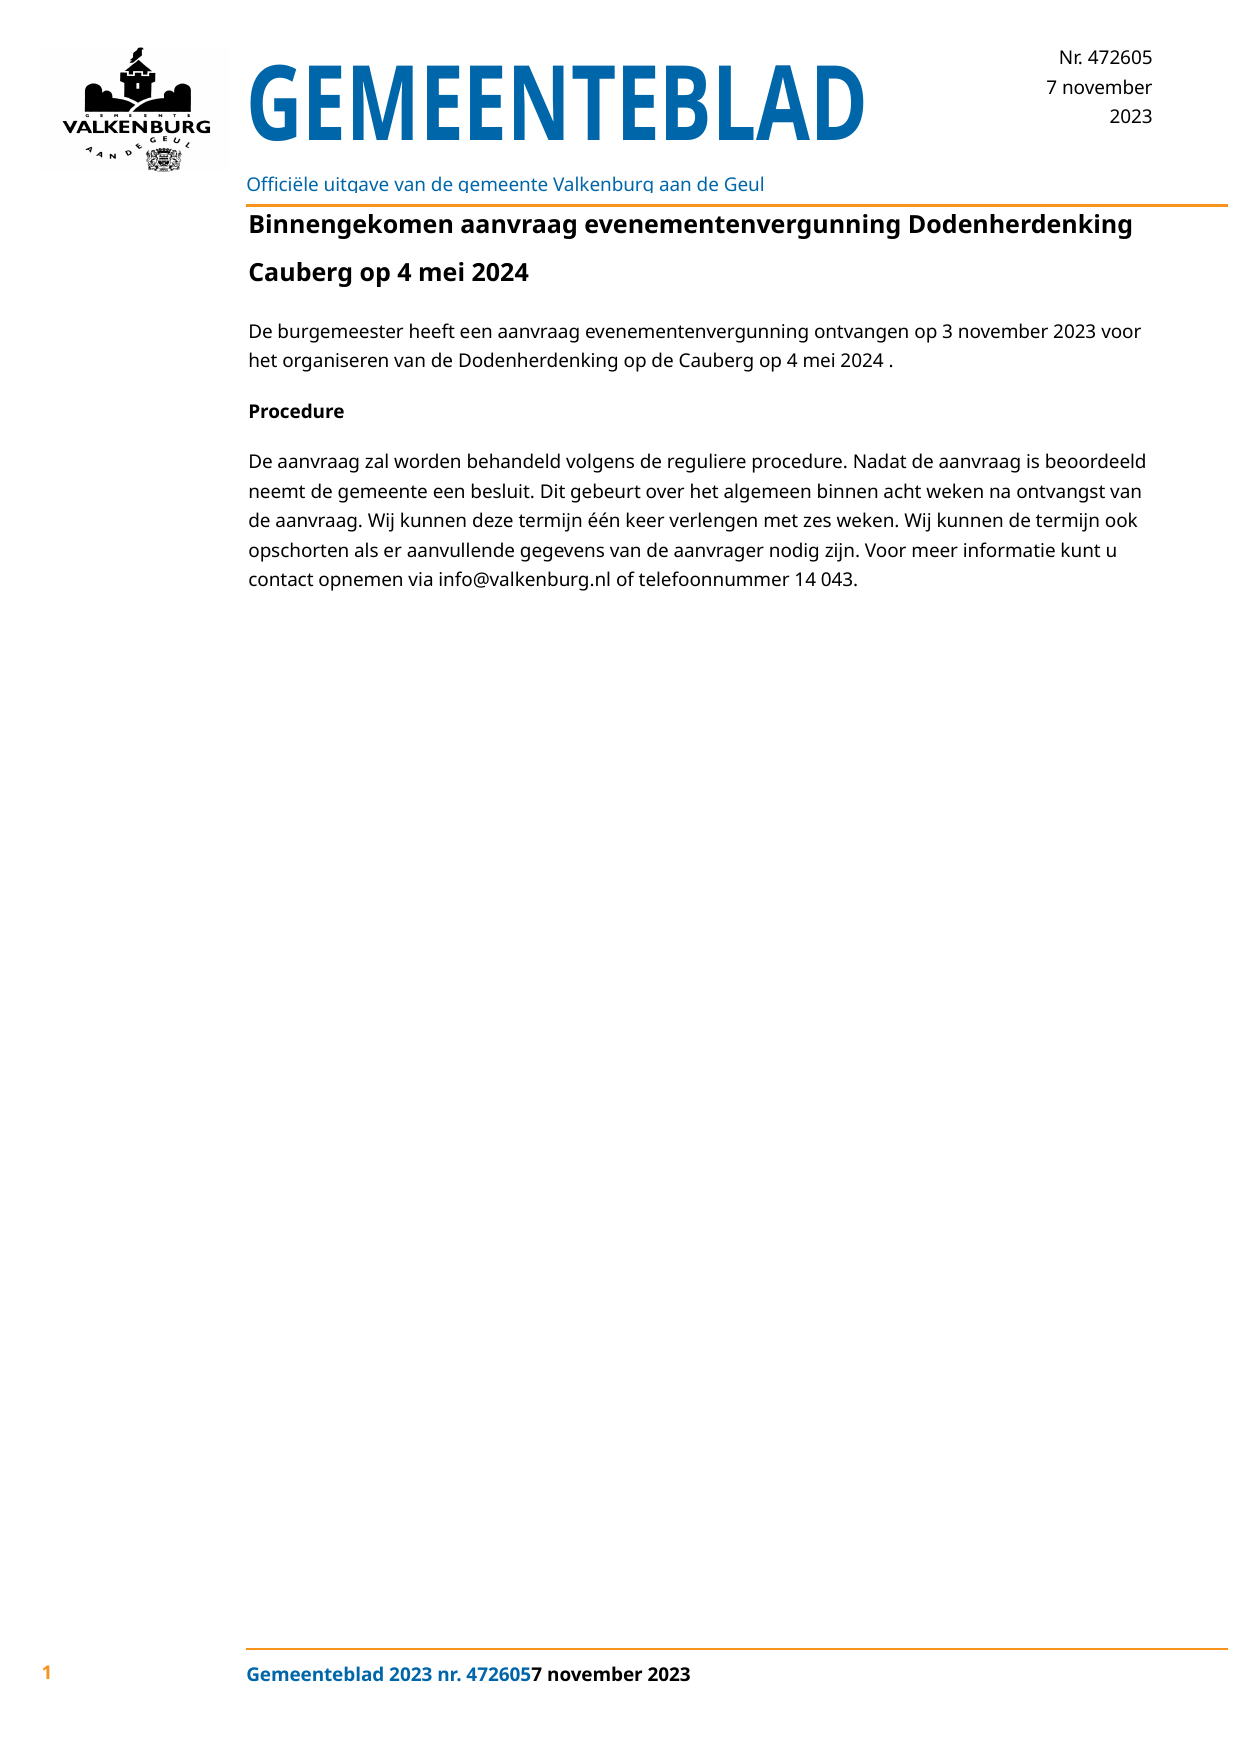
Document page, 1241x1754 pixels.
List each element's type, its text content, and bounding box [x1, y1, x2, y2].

picture [41, 47, 231, 172]
text De aanvraag zal worden behandeld volgens de reguliere procedure. Nadat de aanvraag is beoordeeld neemt de gemeente een besluit. Dit gebeurt over het algemeen binnen acht weken na ontvangst van de aanvraag. Wij kunnen deze termijn één keer verlengen met zes weken. Wij kunnen de termijn ook opschorten als er aanvullende gegevens van de aanvrager nodig zijn. Voor meer informatie kunt u contact opnemen via info@valkenburg.nl of telefoonnummer 14 043. [248, 448, 1152, 592]
text Procedure [248, 398, 1152, 424]
text De burgemeester heeft een aanvraag evenementenvergunning ontvangen op 3 november 2023 voor het organiseren van de Dodenherdenking op de Cauberg op 4 mei 2024 . [248, 318, 1152, 373]
text Binnengekomen aanvraag evenementenvergunning Dodenherdenking Cauberg op 4 mei 2024 [248, 207, 1152, 288]
